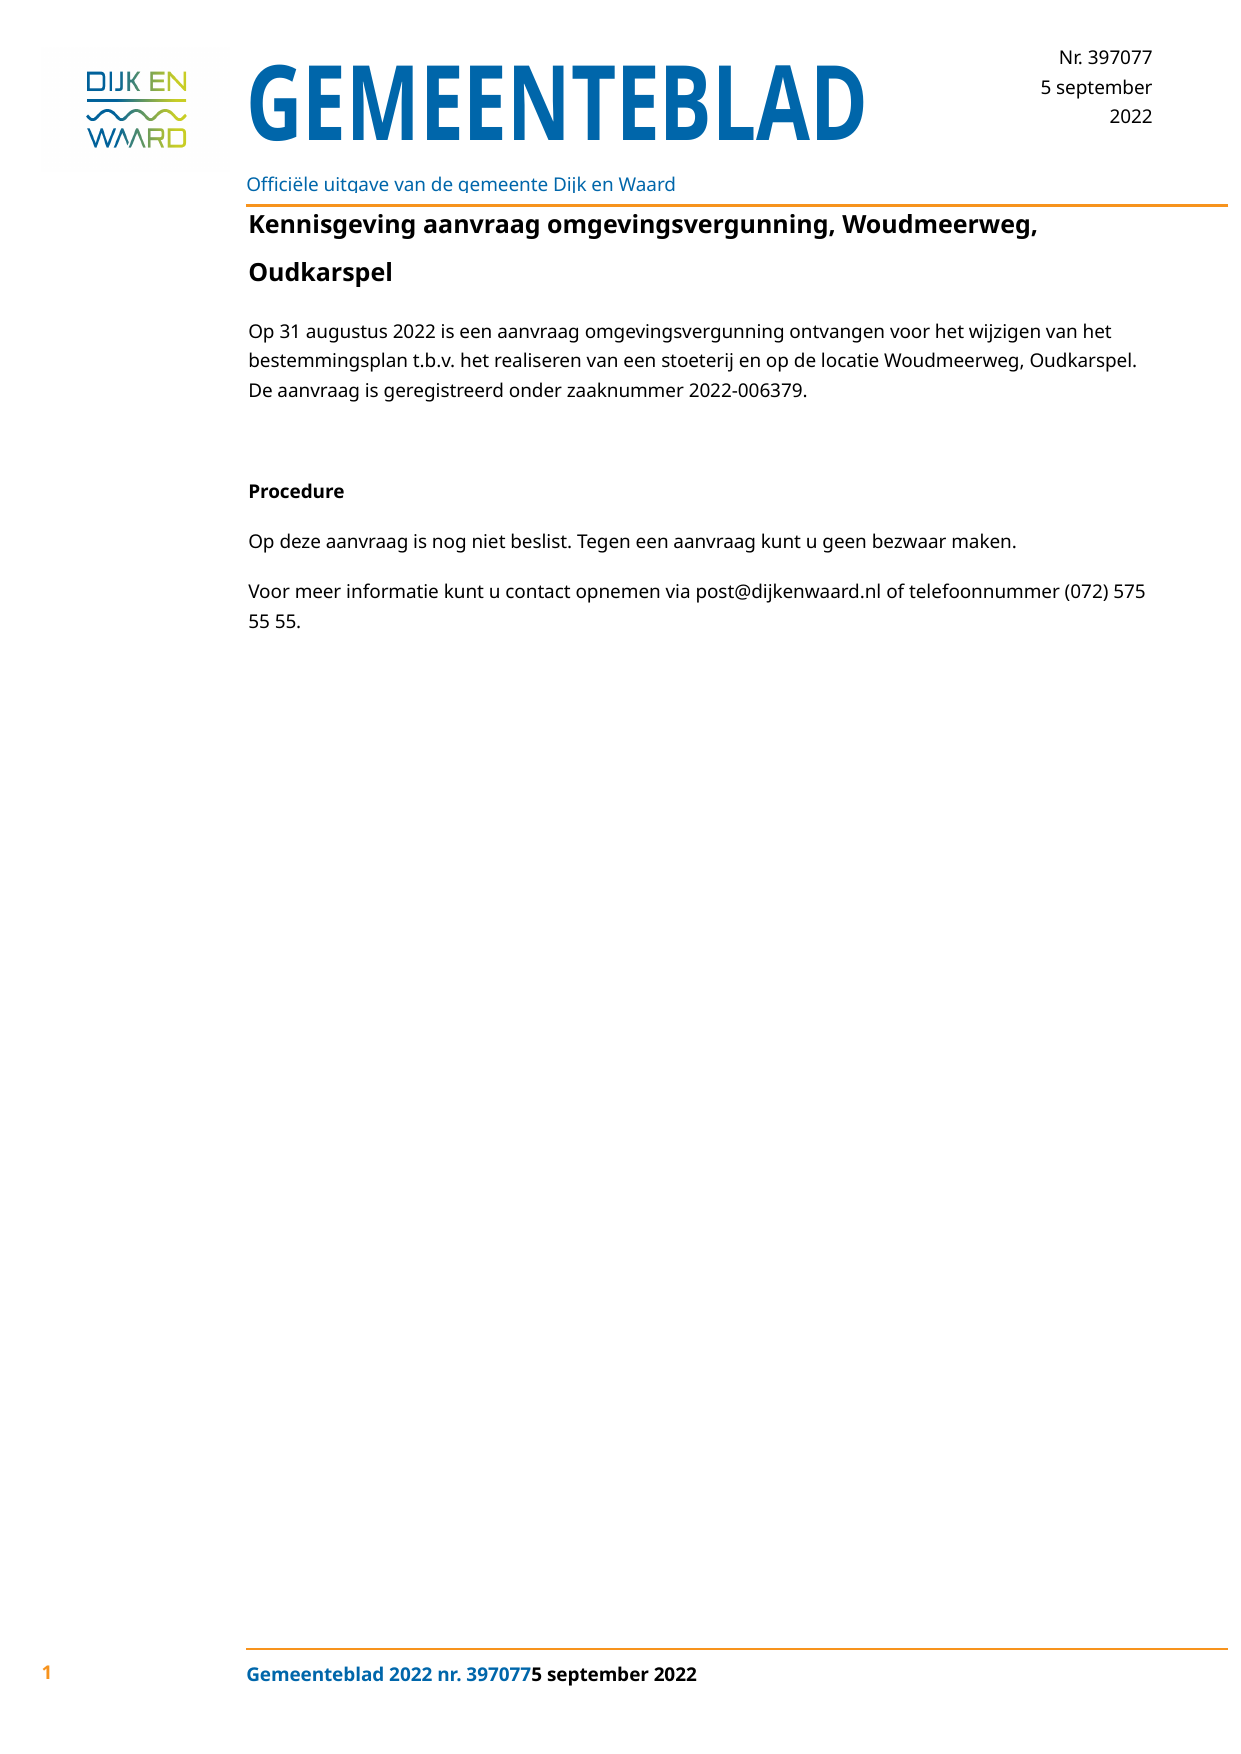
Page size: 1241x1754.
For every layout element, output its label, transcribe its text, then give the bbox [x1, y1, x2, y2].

picture [41, 47, 231, 172]
text Kennisgeving aanvraag omgevingsvergunning, Woudmeerweg, Oudkarspel [248, 207, 1152, 288]
text Op deze aanvraag is nog niet beslist. Tegen een aanvraag kunt u geen bezwaar maken. [248, 528, 1152, 554]
text Voor meer informatie kunt u contact opnemen via post@dijkenwaard.nl of telefoonnummer (072) 575 55 55. [248, 579, 1152, 634]
text Procedure [248, 478, 1152, 504]
text Op 31 augustus 2022 is een aanvraag omgevingsvergunning ontvangen voor het wijzigen van het bestemmingsplan t.b.v. het realiseren van een stoeterij en op de locatie Woudmeerweg, Oudkarspel. De aanvraag is geregistreerd onder zaaknummer 2022-006379. [248, 318, 1152, 403]
